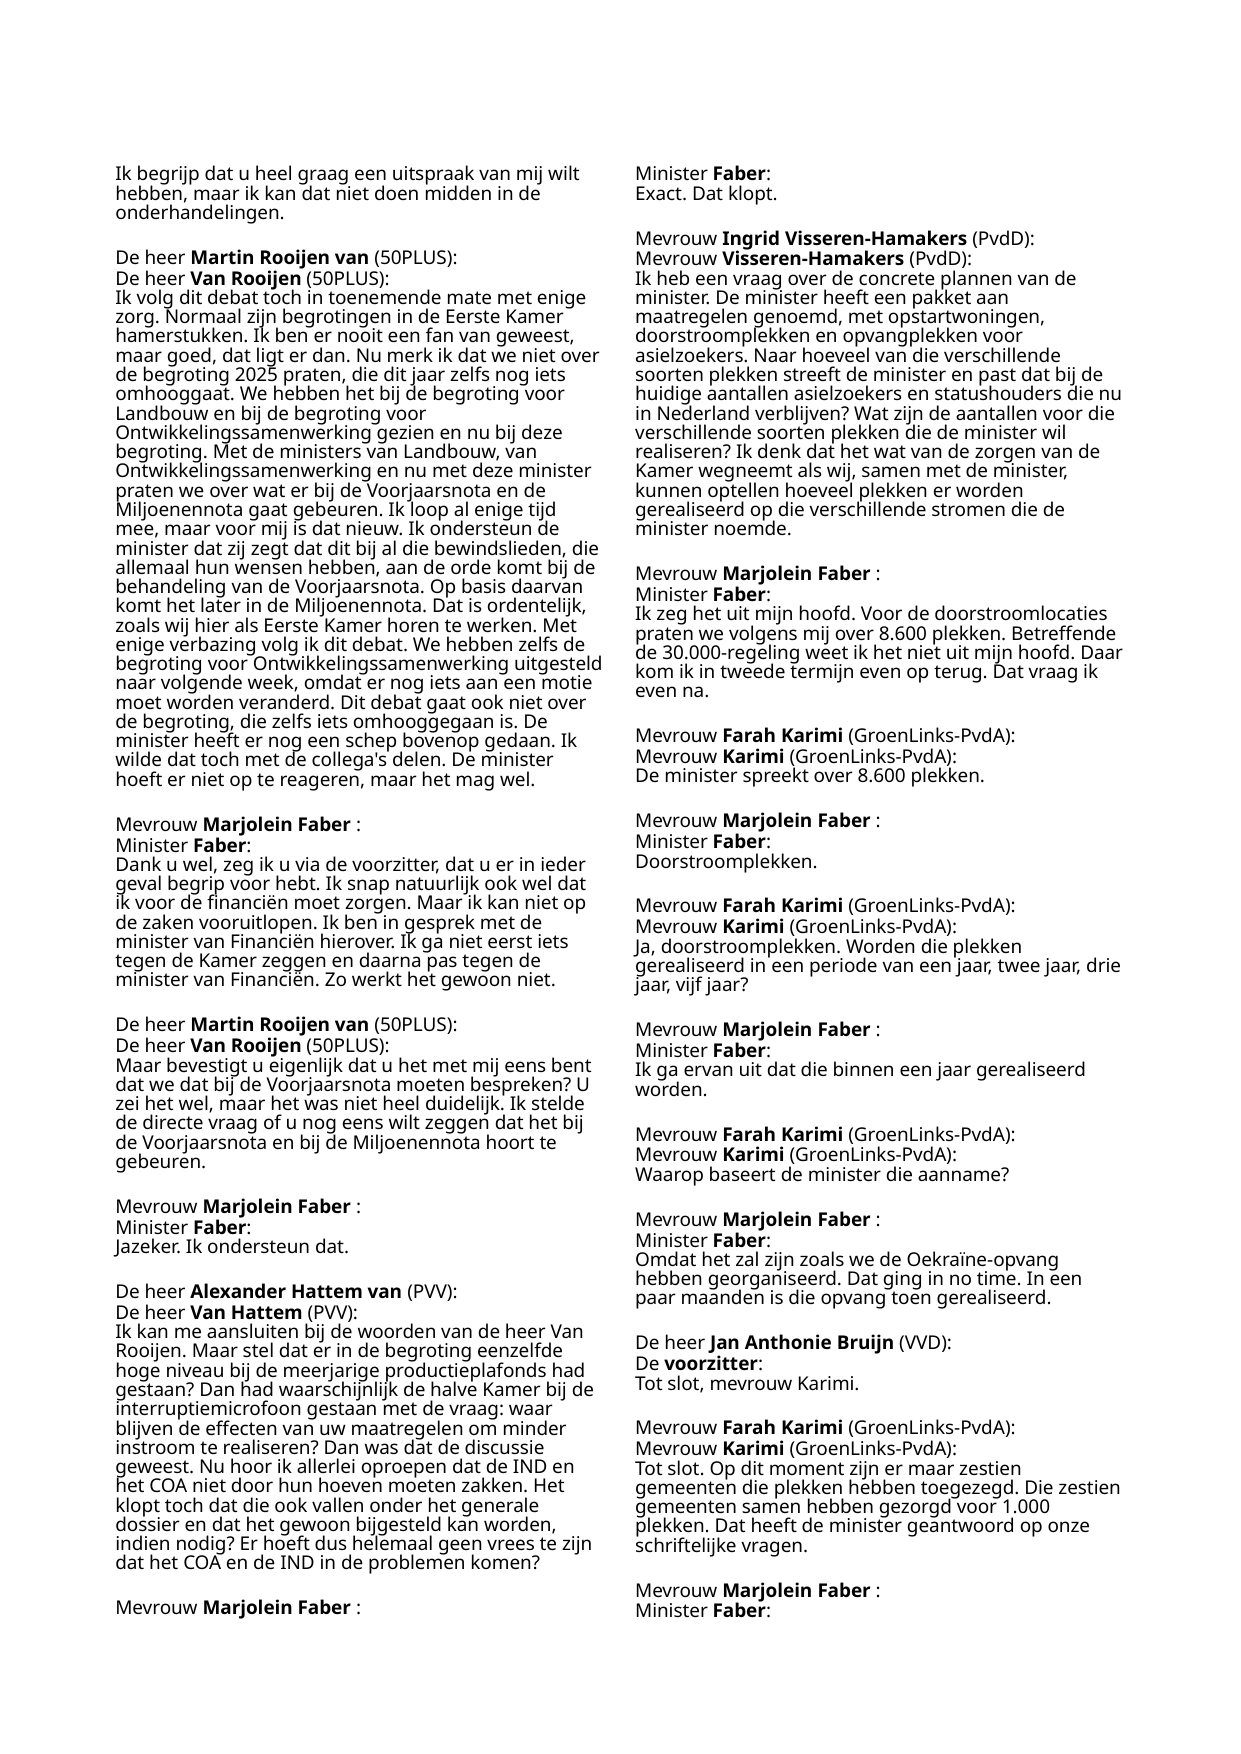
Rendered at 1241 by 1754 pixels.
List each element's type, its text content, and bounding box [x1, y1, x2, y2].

text Ik zeg het uit mijn hoofd. Voor de doorstroomlocaties praten we volgens mij over 8.600 plekken. Betreffende de 30.000-regeling weet ik het niet uit mijn hoofd. Daar kom ik in tweede termijn even op terug. Dat vraag ik even na. [635, 605, 1125, 702]
text Dank u wel, zeg ik u via de voorzitter, dat u er in ieder geval begrip voor hebt. Ik snap natuurlijk ook wel dat ik voor de financiën moet zorgen. Maar ik kan niet op de zaken vooruitlopen. Ik ben in gesprek met de minister van Financiën hierover. Ik ga niet eerst iets tegen de Kamer zeggen en daarna pas tegen de minister van Financiën. Zo werkt het gewoon niet. [115, 856, 605, 991]
text Jazeker. Ik ondersteun dat. [115, 1238, 605, 1257]
text Minister Faber: [635, 1232, 1125, 1251]
text Minister Faber: [635, 1042, 1125, 1061]
text Mevrouw Karimi (GroenLinks-PvdA): [635, 918, 1125, 938]
text Ik volg dit debat toch in toenemende mate met enige zorg. Normaal zijn begrotingen in de Eerste Kamer hamerstukken. Ik ben er nooit een fan van geweest, maar goed, dat ligt er dan. Nu merk ik dat we niet over de begroting 2025 praten, die dit jaar zelfs nog iets omhooggaat. We hebben het bij de begroting voor Landbouw en bij de begroting voor Ontwikkelingssamenwerking gezien en nu bij deze begroting. Met de ministers van Landbouw, van Ontwikkelingssamenwerking en nu met deze minister praten we over wat er bij de Voorjaarsnota en de Miljoenennota gaat gebeuren. Ik loop al enige tijd mee, maar voor mij is dat nieuw. Ik ondersteun de minister dat zij zegt dat dit bij al die bewindslieden, die allemaal hun wensen hebben, aan de orde komt bij de behandeling van de Voorjaarsnota. Op basis daarvan komt het later in de Miljoenennota. Dat is ordentelijk, zoals wij hier als Eerste Kamer horen te werken. Met enige verbazing volg ik dit debat. We hebben zelfs de begroting voor Ontwikkelingssamenwerking uitgesteld naar volgende week, omdat er nog iets aan een motie moet worden veranderd. Dit debat gaat ook niet over de begroting, die zelfs iets omhooggegaan is. De minister heeft er nog een schep bovenop gedaan. Ik wilde dat toch met de collega's delen. De minister hoeft er niet op te reageren, maar het mag wel. [115, 289, 605, 790]
text De heer Van Rooijen (50PLUS): [115, 270, 605, 289]
text Mevrouw Marjolein Faber : [635, 808, 1125, 833]
text Minister Faber: [115, 1219, 605, 1238]
text Mevrouw Marjolein Faber : [635, 560, 1125, 586]
text Mevrouw Karimi (GroenLinks-PvdA): [635, 1146, 1125, 1166]
text Mevrouw Marjolein Faber : [635, 1016, 1125, 1042]
text Mevrouw Farah Karimi (GroenLinks-PvdA): [635, 722, 1125, 748]
text Mevrouw Karimi (GroenLinks-PvdA): [635, 748, 1125, 767]
text Maar bevestigt u eigenlijk dat u het met mij eens bent dat we dat bij de Voorjaarsnota moeten bespreken? U zei het wel, maar het was niet heel duidelijk. Ik stelde de directe vraag of u nog eens wilt zeggen dat het bij de Voorjaarsnota en bij de Miljoenennota hoort te gebeuren. [115, 1057, 605, 1172]
text De heer Martin Rooijen van (50PLUS): [115, 244, 605, 270]
text De heer Van Rooijen (50PLUS): [115, 1037, 605, 1057]
text De heer Martin Rooijen van (50PLUS): [115, 1012, 605, 1037]
text Mevrouw Marjolein Faber : [115, 1193, 605, 1219]
text Tot slot, mevrouw Karimi. [635, 1374, 1125, 1394]
text Mevrouw Marjolein Faber : [115, 811, 605, 837]
text De minister spreekt over 8.600 plekken. [635, 767, 1125, 787]
text Ik heb een vraag over de concrete plannen van de minister. De minister heeft een pakket aan maatregelen genoemd, met opstartwoningen, doorstroomplekken en opvangplekken voor asielzoekers. Naar hoeveel van die verschillende soorten plekken streeft de minister en past dat bij de huidige aantallen asielzoekers en statushouders die nu in Nederland verblijven? Wat zijn de aantallen voor die verschillende soorten plekken die de minister wil realiseren? Ik denk dat het wat van de zorgen van de Kamer wegneemt als wij, samen met de minister, kunnen optellen hoeveel plekken er worden gerealiseerd op die verschillende stromen die de minister noemde. [635, 270, 1125, 539]
text De heer Alexander Hattem van (PVV): [115, 1278, 605, 1304]
text Minister Faber: [635, 586, 1125, 605]
text Mevrouw Farah Karimi (GroenLinks-PvdA): [635, 1121, 1125, 1146]
text Mevrouw Farah Karimi (GroenLinks-PvdA): [635, 893, 1125, 918]
text Minister Faber: [115, 837, 605, 856]
text Mevrouw Marjolein Faber : [635, 1577, 1125, 1602]
text Ik begrijp dat u heel graag een uitspraak van mij wilt hebben, maar ik kan dat niet doen midden in de onderhandelingen. [115, 165, 605, 223]
text Mevrouw Marjolein Faber : [635, 1206, 1125, 1232]
text De heer Jan Anthonie Bruijn (VVD): [635, 1329, 1125, 1355]
text Ik kan me aansluiten bij de woorden van de heer Van Rooijen. Maar stel dat er in de begroting eenzelfde hoge niveau bij de meerjarige productieplafonds had gestaan? Dan had waarschijnlijk de halve Kamer bij de interruptiemicrofoon gestaan met de vraag: waar blijven de effecten van uw maatregelen om minder instroom te realiseren? Dan was dat de discussie geweest. Nu hoor ik allerlei oproepen dat de IND en het COA niet door hun hoeven moeten zakken. Het klopt toch dat die ook vallen onder het generale dossier en dat het gewoon bijgesteld kan worden, indien nodig? Er hoeft dus helemaal geen vrees te zijn dat het COA en de IND in de problemen komen? [115, 1323, 605, 1574]
text Omdat het zal zijn zoals we de Oekraïne-opvang hebben georganiseerd. Dat ging in no time. In een paar maanden is die opvang toen gerealiseerd. [635, 1251, 1125, 1309]
text Doorstroomplekken. [635, 853, 1125, 872]
text Mevrouw Visseren-Hamakers (PvdD): [635, 250, 1125, 270]
text Ik ga ervan uit dat die binnen een jaar gerealiseerd worden. [635, 1061, 1125, 1100]
text De voorzitter: [635, 1355, 1125, 1374]
text Minister Faber: [635, 833, 1125, 853]
text De heer Van Hattem (PVV): [115, 1304, 605, 1323]
text Ja, doorstroomplekken. Worden die plekken gerealiseerd in een periode van een jaar, twee jaar, drie jaar, vijf jaar? [635, 938, 1125, 996]
text Exact. Dat klopt. [635, 184, 1125, 204]
text Waarop baseert de minister die aanname? [635, 1166, 1125, 1185]
text Minister Faber: [635, 165, 1125, 184]
text Mevrouw Ingrid Visseren-Hamakers (PvdD): [635, 225, 1125, 250]
text Mevrouw Marjolein Faber : [115, 1594, 605, 1620]
text Mevrouw Farah Karimi (GroenLinks-PvdA): [635, 1414, 1125, 1440]
text Tot slot. Op dit moment zijn er maar zestien gemeenten die plekken hebben toegezegd. Die zestien gemeenten samen hebben gezorgd voor 1.000 plekken. Dat heeft de minister geantwoord op onze schriftelijke vragen. [635, 1459, 1125, 1556]
text Mevrouw Karimi (GroenLinks-PvdA): [635, 1440, 1125, 1459]
text Minister Faber: [635, 1602, 1125, 1622]
